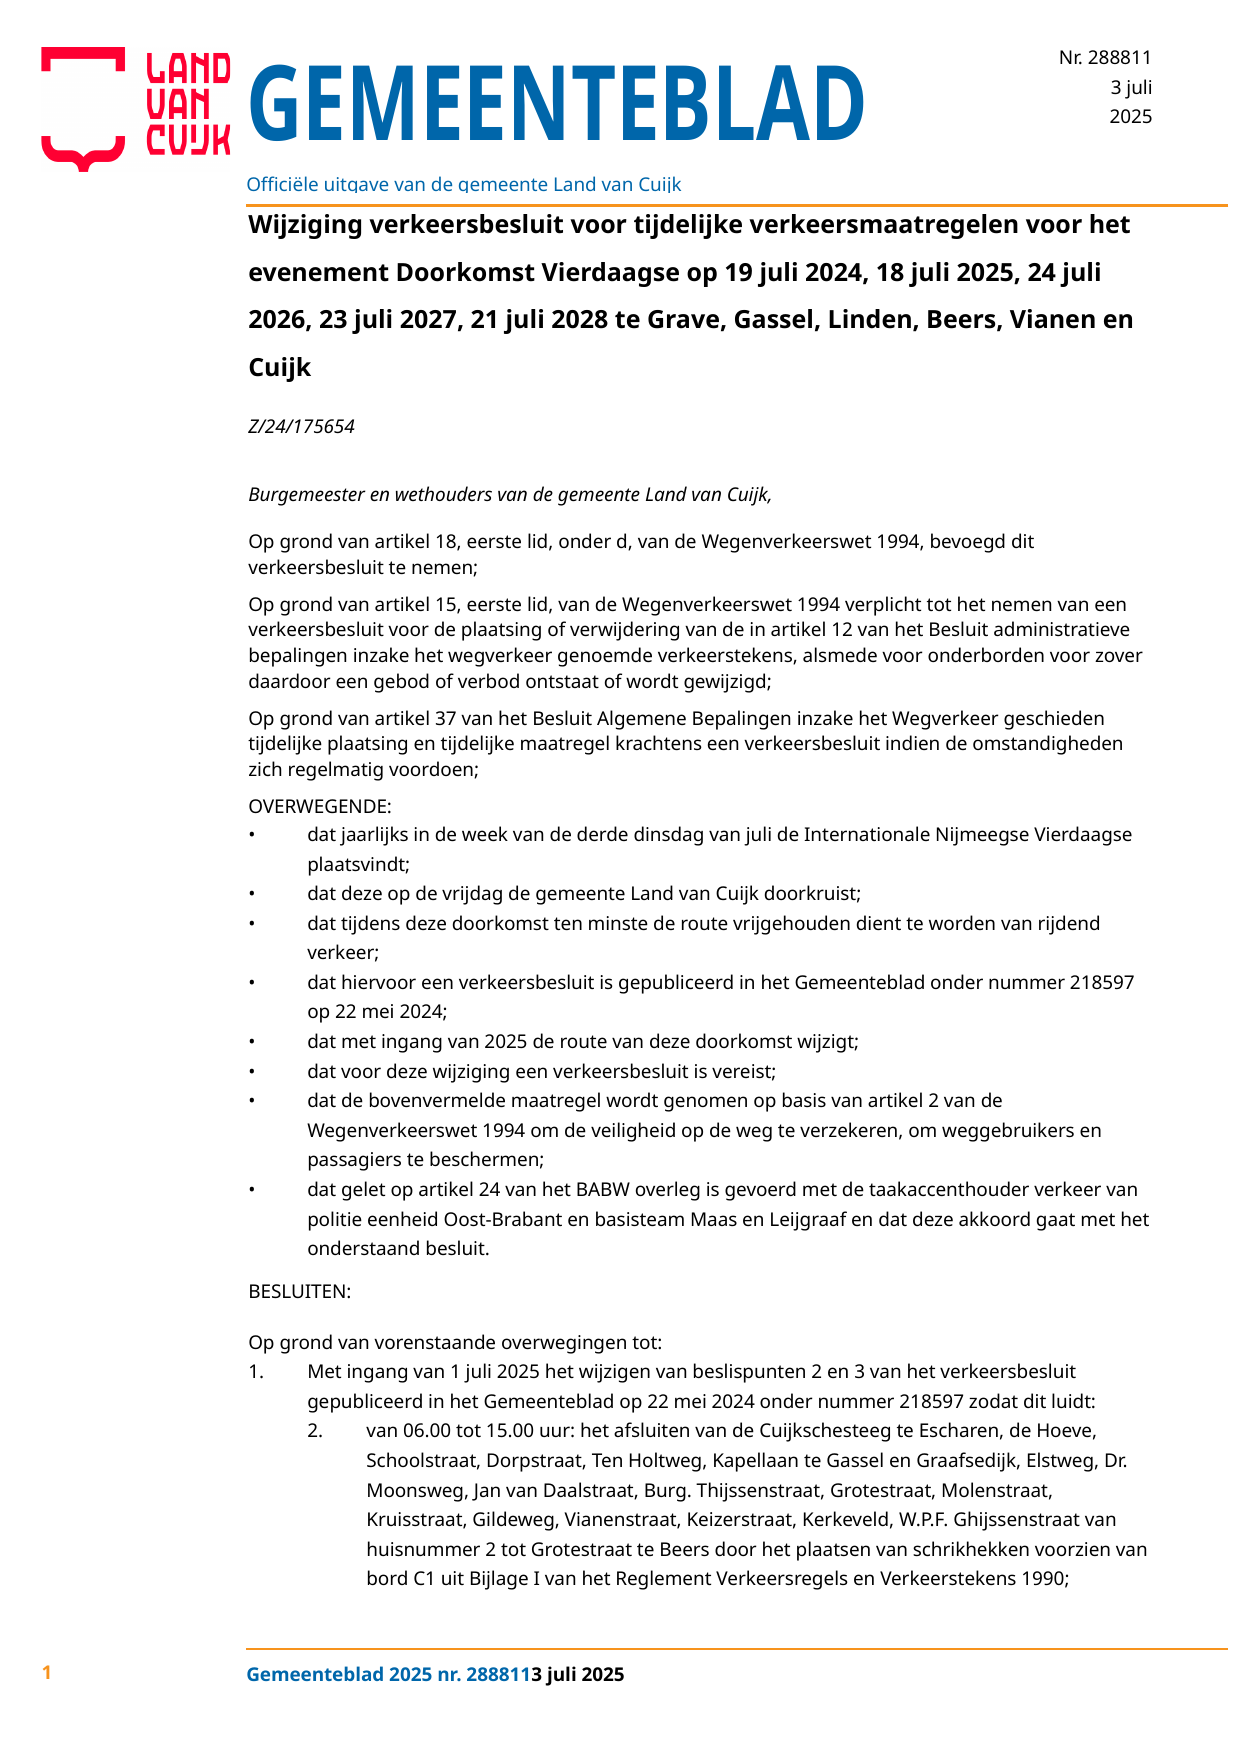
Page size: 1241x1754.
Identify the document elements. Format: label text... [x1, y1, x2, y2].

text Op grond van artikel 37 van het Besluit Algemene Bepalingen inzake het Wegverkeer geschieden tijdelijke plaatsing en tijdelijke maatregel krachtens een verkeersbesluit indien de omstandigheden zich regelmatig voordoen; [248, 705, 1152, 782]
list dat de bovenvermelde maatregel wordt genomen op basis van artikel 2 van de Wegenverkeerswet 1994 om de veiligheid op de weg te verzekeren, om weggebruikers en passagiers te beschermen; [248, 1087, 1152, 1172]
text Op grond van artikel 18, eerste lid, onder d, van de Wegenverkeerswet 1994, bevoegd dit verkeersbesluit te nemen; [248, 528, 1152, 580]
list dat tijdens deze doorkomst ten minste de route vrijgehouden dient te worden van rijdend verkeer; [248, 910, 1152, 965]
list dat gelet op artikel 24 van het BABW overleg is gevoerd met de taakaccenthouder verkeer van politie eenheid Oost-Brabant en basisteam Maas en Leijgraaf en dat deze akkoord gaat met het onderstaand besluit. [248, 1176, 1152, 1261]
list dat met ingang van 2025 de route van deze doorkomst wijzigt; [248, 1028, 1152, 1054]
text Z/24/175654 [248, 413, 1152, 439]
text Wijziging verkeersbesluit voor tijdelijke verkeersmaatregelen voor het evenement Doorkomst Vierdaagse op 19 juli 2024, 18 juli 2025, 24 juli 2026, 23 juli 2027, 21 juli 2028 te Grave, Gassel, Linden, Beers, Vianen en Cuijk [248, 207, 1152, 384]
list dat jaarlijks in de week van de derde dinsdag van juli de Internationale Nijmeegse Vierdaagse plaatsvindt; [248, 821, 1152, 876]
list dat voor deze wijziging een verkeersbesluit is vereist; [248, 1058, 1152, 1083]
list dat hiervoor een verkeersbesluit is gepubliceerd in het Gemeenteblad onder nummer 218597 op 22 mei 2024; [248, 969, 1152, 1024]
text BESLUITEN: [248, 1278, 1152, 1304]
list dat deze op de vrijdag de gemeente Land van Cuijk doorkruist; [248, 880, 1152, 906]
text OVERWEGENDE: [248, 793, 1152, 818]
list Met ingang van 1 juli 2025 het wijzigen van beslispunten 2 en 3 van het verkeersbesluit gepubliceerd in het Gemeenteblad op 22 mei 2024 onder nummer 218597 zodat dit luidt: [248, 1358, 1152, 1414]
picture [41, 47, 231, 172]
text Op grond van artikel 15, eerste lid, van de Wegenverkeerswet 1994 verplicht tot het nemen van een verkeersbesluit voor de plaatsing of verwijdering van de in artikel 12 van het Besluit administratieve bepalingen inzake het wegverkeer genoemde verkeerstekens, alsmede voor onderborden voor zover daardoor een gebod of verbod ontstaat of wordt gewijzigd; [248, 591, 1152, 694]
text Op grond van vorenstaande overwegingen tot: [248, 1329, 1152, 1355]
list van 06.00 tot 15.00 uur: het afsluiten van de Cuijkschesteeg te Escharen, de Hoeve, Schoolstraat, Dorpstraat, Ten Holtweg, Kapellaan te Gassel en Graafsedijk, Elstweg, Dr. Moonsweg, Jan van Daalstraat, Burg. Thijssenstraat, Grotestraat, Molenstraat, Kruisstraat, Gildeweg, Vianenstraat, Keizerstraat, Kerkeveld, W.P.F. Ghijssenstraat van huisnummer 2 tot Grotestraat te Beers door het plaatsen van schrikhekken voorzien van bord C1 uit Bijlage I van het Reglement Verkeersregels en Verkeerstekens 1990; [307, 1418, 1152, 1591]
text Burgemeester en wethouders van de gemeente Land van Cuijk, [248, 481, 1152, 507]
